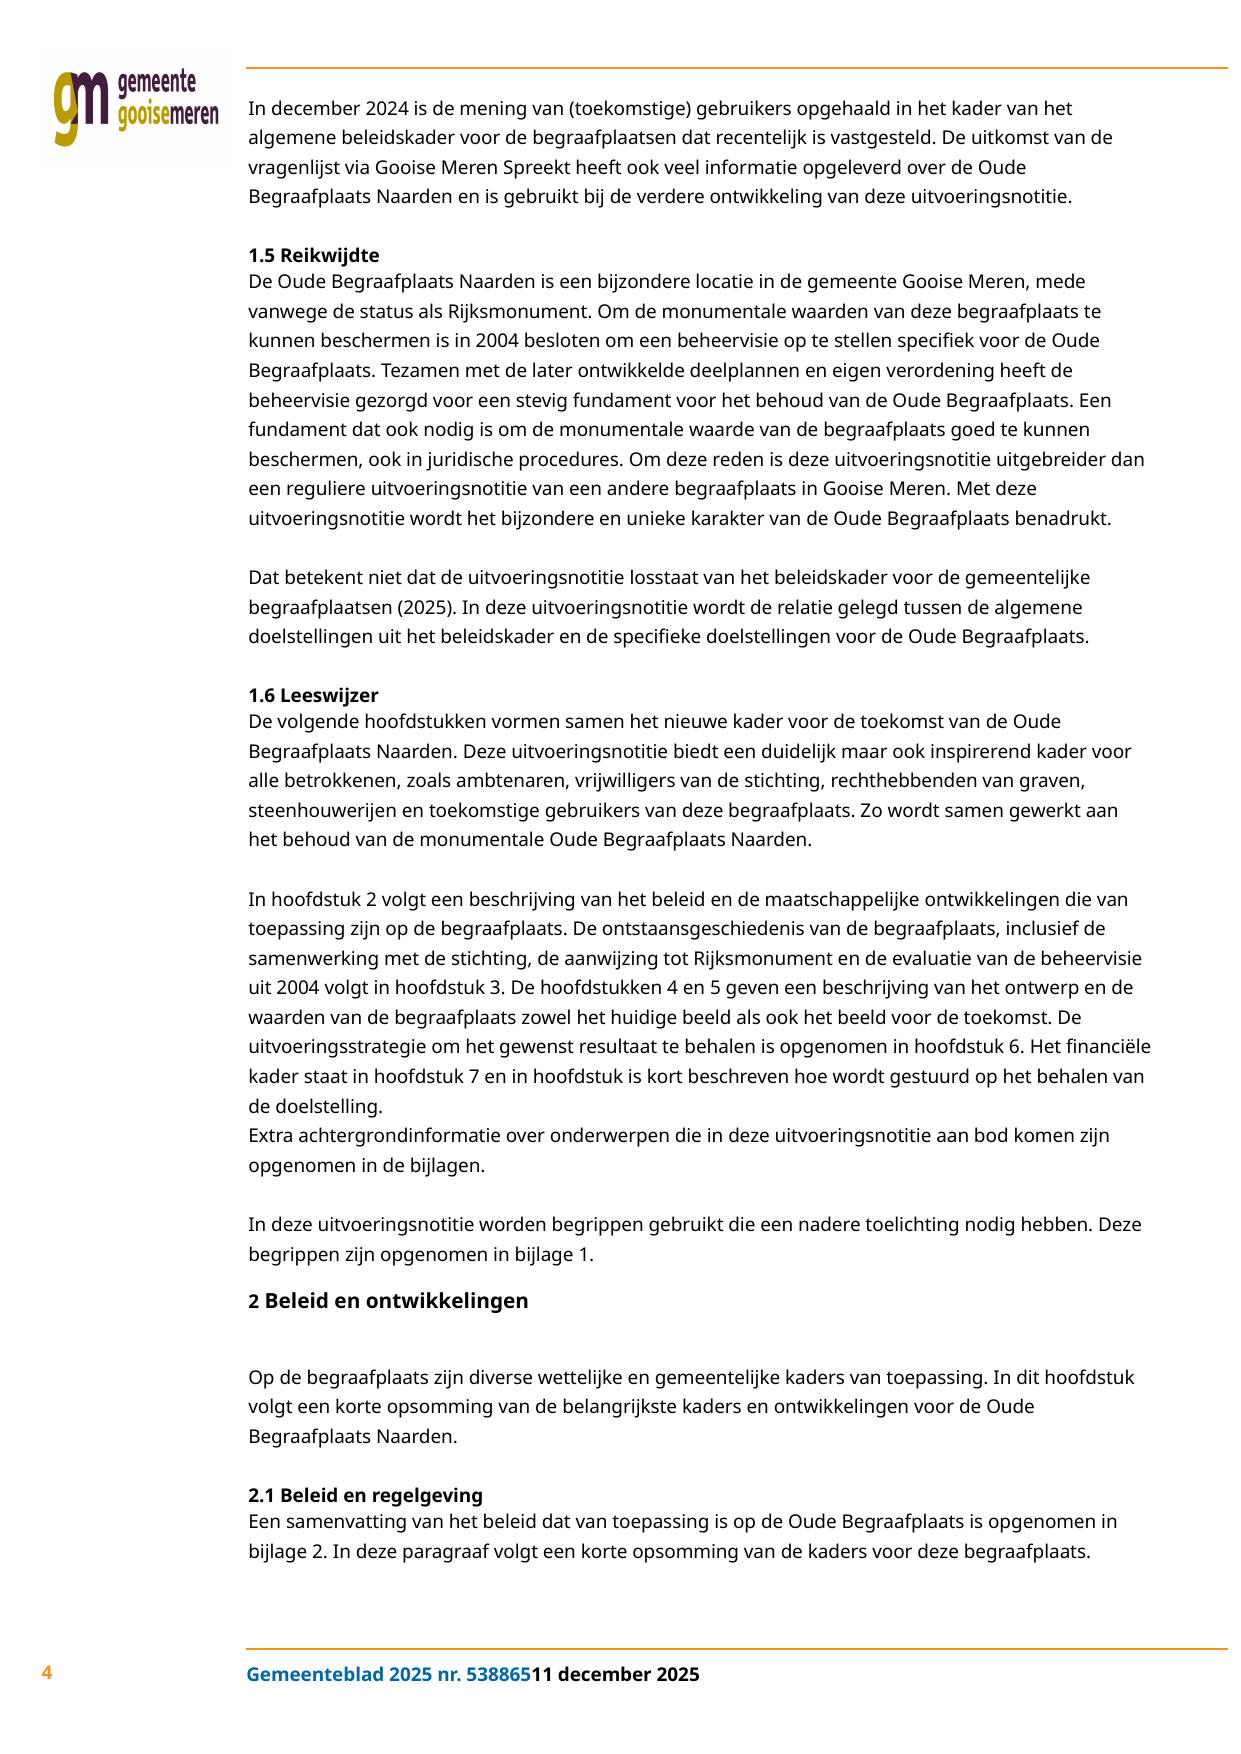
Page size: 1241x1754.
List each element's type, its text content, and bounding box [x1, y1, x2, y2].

text In hoofdstuk 2 volgt een beschrijving van het beleid en de maatschappelijke ontwikkelingen die van toepassing zijn op de begraafplaats. De ontstaansgeschiedenis van de begraafplaats, inclusief de samenwerking met de stichting, de aanwijzing tot Rijksmonument en de evaluatie van de beheervisie uit 2004 volgt in hoofdstuk 3. De hoofdstukken 4 en 5 geven een beschrijving van het ontwerp en de waarden van de begraafplaats zowel het huidige beeld als ook het beeld voor de toekomst. De uitvoeringsstrategie om het gewenst resultaat te behalen is opgenomen in hoofdstuk 6. Het financiële kader staat in hoofdstuk 7 en in hoofdstuk is kort beschreven hoe wordt gestuurd op het behalen van de doelstelling. [248, 886, 1152, 1119]
text In december 2024 is de mening van (toekomstige) gebruikers opgehaald in het kader van het algemene beleidskader voor de begraafplaatsen dat recentelijk is vastgesteld. De uitkomst van de vragenlijst via Gooise Meren Spreekt heeft ook veel informatie opgeleverd over de Oude Begraafplaats Naarden en is gebruikt bij de verdere ontwikkeling van deze uitvoeringsnotitie. [248, 95, 1152, 209]
text 1.6 Leeswijzer [248, 683, 1152, 708]
text Op de begraafplaats zijn diverse wettelijke en gemeentelijke kaders van toepassing. In dit hoofdstuk volgt een korte opsomming van de belangrijkste kaders en ontwikkelingen voor de Oude Begraafplaats Naarden. [248, 1364, 1152, 1449]
text De Oude Begraafplaats Naarden is een bijzondere locatie in de gemeente Gooise Meren, mede vanwege de status als Rijksmonument. Om de monumentale waarden van deze begraafplaats te kunnen beschermen is in 2004 besloten om een beheervisie op te stellen specifiek voor de Oude Begraafplaats. Tezamen met de later ontwikkelde deelplannen en eigen verordening heeft de beheervisie gezorgd voor een stevig fundament voor het behoud van de Oude Begraafplaats. Een fundament dat ook nodig is om de monumentale waarde van de begraafplaats goed te kunnen beschermen, ook in juridische procedures. Om deze reden is deze uitvoeringsnotitie uitgebreider dan een reguliere uitvoeringsnotitie van een andere begraafplaats in Gooise Meren. Met deze uitvoeringsnotitie wordt het bijzondere en unieke karakter van de Oude Begraafplaats benadrukt. [248, 268, 1152, 531]
text Dat betekent niet dat de uitvoeringsnotitie losstaat van het beleidskader voor de gemeentelijke begraafplaatsen (2025). In deze uitvoeringsnotitie wordt de relatie gelegd tussen de algemene doelstellingen uit het beleidskader en de specifieke doelstellingen voor de Oude Begraafplaats. [248, 564, 1152, 649]
text Een samenvatting van het beleid dat van toepassing is op de Oude Begraafplaats is opgenomen in bijlage 2. In deze paragraaf volgt een korte opsomming van de kaders voor deze begraafplaats. [248, 1508, 1152, 1563]
text 2.1 Beleid en regelgeving [248, 1482, 1152, 1508]
text 2 Beleid en ontwikkelingen [248, 1286, 1152, 1315]
text 1.5 Reikwijdte [248, 243, 1152, 268]
text De volgende hoofdstukken vormen samen het nieuwe kader voor de toekomst van de Oude Begraafplaats Naarden. Deze uitvoeringsnotitie biedt een duidelijk maar ook inspirerend kader voor alle betrokkenen, zoals ambtenaren, vrijwilligers van de stichting, rechthebbenden van graven, steenhouwerijen en toekomstige gebruikers van deze begraafplaats. Zo wordt samen gewerkt aan het behoud van de monumentale Oude Begraafplaats Naarden. [248, 708, 1152, 852]
text Extra achtergrondinformatie over onderwerpen die in deze uitvoeringsnotitie aan bod komen zijn opgenomen in de bijlagen. [248, 1122, 1152, 1178]
picture [41, 47, 231, 172]
text In deze uitvoeringsnotitie worden begrippen gebruikt die een nadere toelichting nodig hebben. Deze begrippen zijn opgenomen in bijlage 1. [248, 1211, 1152, 1267]
